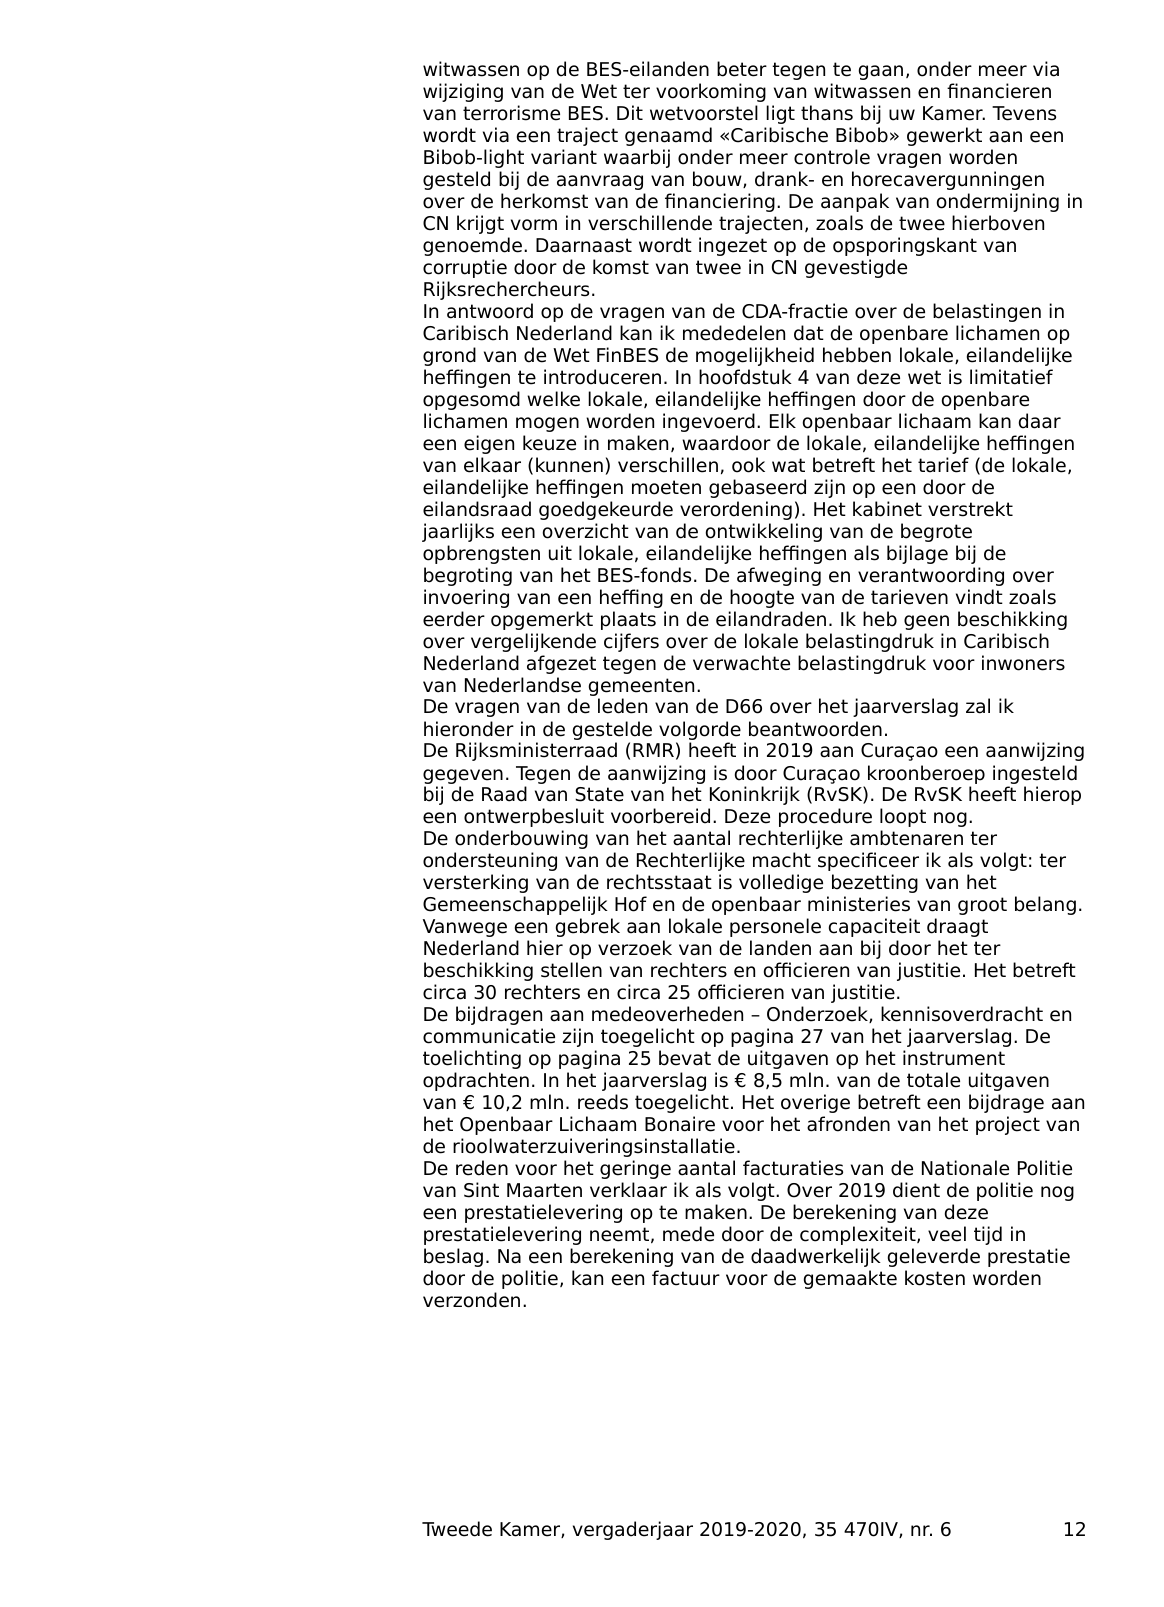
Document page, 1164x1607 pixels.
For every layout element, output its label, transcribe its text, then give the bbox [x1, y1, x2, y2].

text witwassen op de BES-eilanden beter tegen te gaan, onder meer via wijziging van de Wet ter voorkoming van witwassen en financieren van terrorisme BES. Dit wetvoorstel ligt thans bij uw Kamer. Tevens wordt via een traject genaamd «Caribische Bibob» gewerkt aan een Bibob-light variant waarbij onder meer controle vragen worden gesteld bij de aanvraag van bouw, drank- en horecavergunningen over de herkomst van de financiering. De aanpak van ondermijning in CN krijgt vorm in verschillende trajecten, zoals de twee hierboven genoemde. Daarnaast wordt ingezet op de opsporingskant van corruptie door de komst van twee in CN gevestigde Rijksrechercheurs. [422, 59, 1087, 301]
text De Rijksministerraad (RMR) heeft in 2019 aan Curaçao een aanwijzing gegeven. Tegen de aanwijzing is door Curaçao kroonberoep ingesteld bij de Raad van State van het Koninkrijk (RvSK). De RvSK heeft hierop een ontwerpbesluit voorbereid. Deze procedure loopt nog. [422, 740, 1087, 828]
text In antwoord op de vragen van de CDA-fractie over de belastingen in Caribisch Nederland kan ik mededelen dat de openbare lichamen op grond van de Wet FinBES de mogelijkheid hebben lokale, eilandelijke heffingen te introduceren. In hoofdstuk 4 van deze wet is limitatief opgesomd welke lokale, eilandelijke heffingen door de openbare lichamen mogen worden ingevoerd. Elk openbaar lichaam kan daar een eigen keuze in maken, waardoor de lokale, eilandelijke heffingen van elkaar (kunnen) verschillen, ook wat betreft het tarief (de lokale, eilandelijke heffingen moeten gebaseerd zijn op een door de eilandsraad goedgekeurde verordening). Het kabinet verstrekt jaarlijks een overzicht van de ontwikkeling van de begrote opbrengsten uit lokale, eilandelijke heffingen als bijlage bij de begroting van het BES-fonds. De afweging en verantwoording over invoering van een heffing en de hoogte van de tarieven vindt zoals eerder opgemerkt plaats in de eilandraden. Ik heb geen beschikking over vergelijkende cijfers over de lokale belastingdruk in Caribisch Nederland afgezet tegen de verwachte belastingdruk voor inwoners van Nederlandse gemeenten. [422, 301, 1087, 696]
text De bijdragen aan medeoverheden – Onderzoek, kennisoverdracht en communicatie zijn toegelicht op pagina 27 van het jaarverslag. De toelichting op pagina 25 bevat de uitgaven op het instrument opdrachten. In het jaarverslag is € 8,5 mln. van de totale uitgaven van € 10,2 mln. reeds toegelicht. Het overige betreft een bijdrage aan het Openbaar Lichaam Bonaire voor het afronden van het project van de rioolwaterzuiveringsinstallatie. [422, 1004, 1087, 1158]
text De onderbouwing van het aantal rechterlijke ambtenaren ter ondersteuning van de Rechterlijke macht specificeer ik als volgt: ter versterking van de rechtsstaat is volledige bezetting van het Gemeenschappelijk Hof en de openbaar ministeries van groot belang. Vanwege een gebrek aan lokale personele capaciteit draagt Nederland hier op verzoek van de landen aan bij door het ter beschikking stellen van rechters en officieren van justitie. Het betreft circa 30 rechters en circa 25 officieren van justitie. [422, 828, 1087, 1004]
text De reden voor het geringe aantal facturaties van de Nationale Politie van Sint Maarten verklaar ik als volgt. Over 2019 dient de politie nog een prestatielevering op te maken. De berekening van deze prestatielevering neemt, mede door de complexiteit, veel tijd in beslag. Na een berekening van de daadwerkelijk geleverde prestatie door de politie, kan een factuur voor de gemaakte kosten worden verzonden. [422, 1158, 1087, 1312]
text De vragen van de leden van de D66 over het jaarverslag zal ik hieronder in de gestelde volgorde beantwoorden. [422, 696, 1087, 740]
